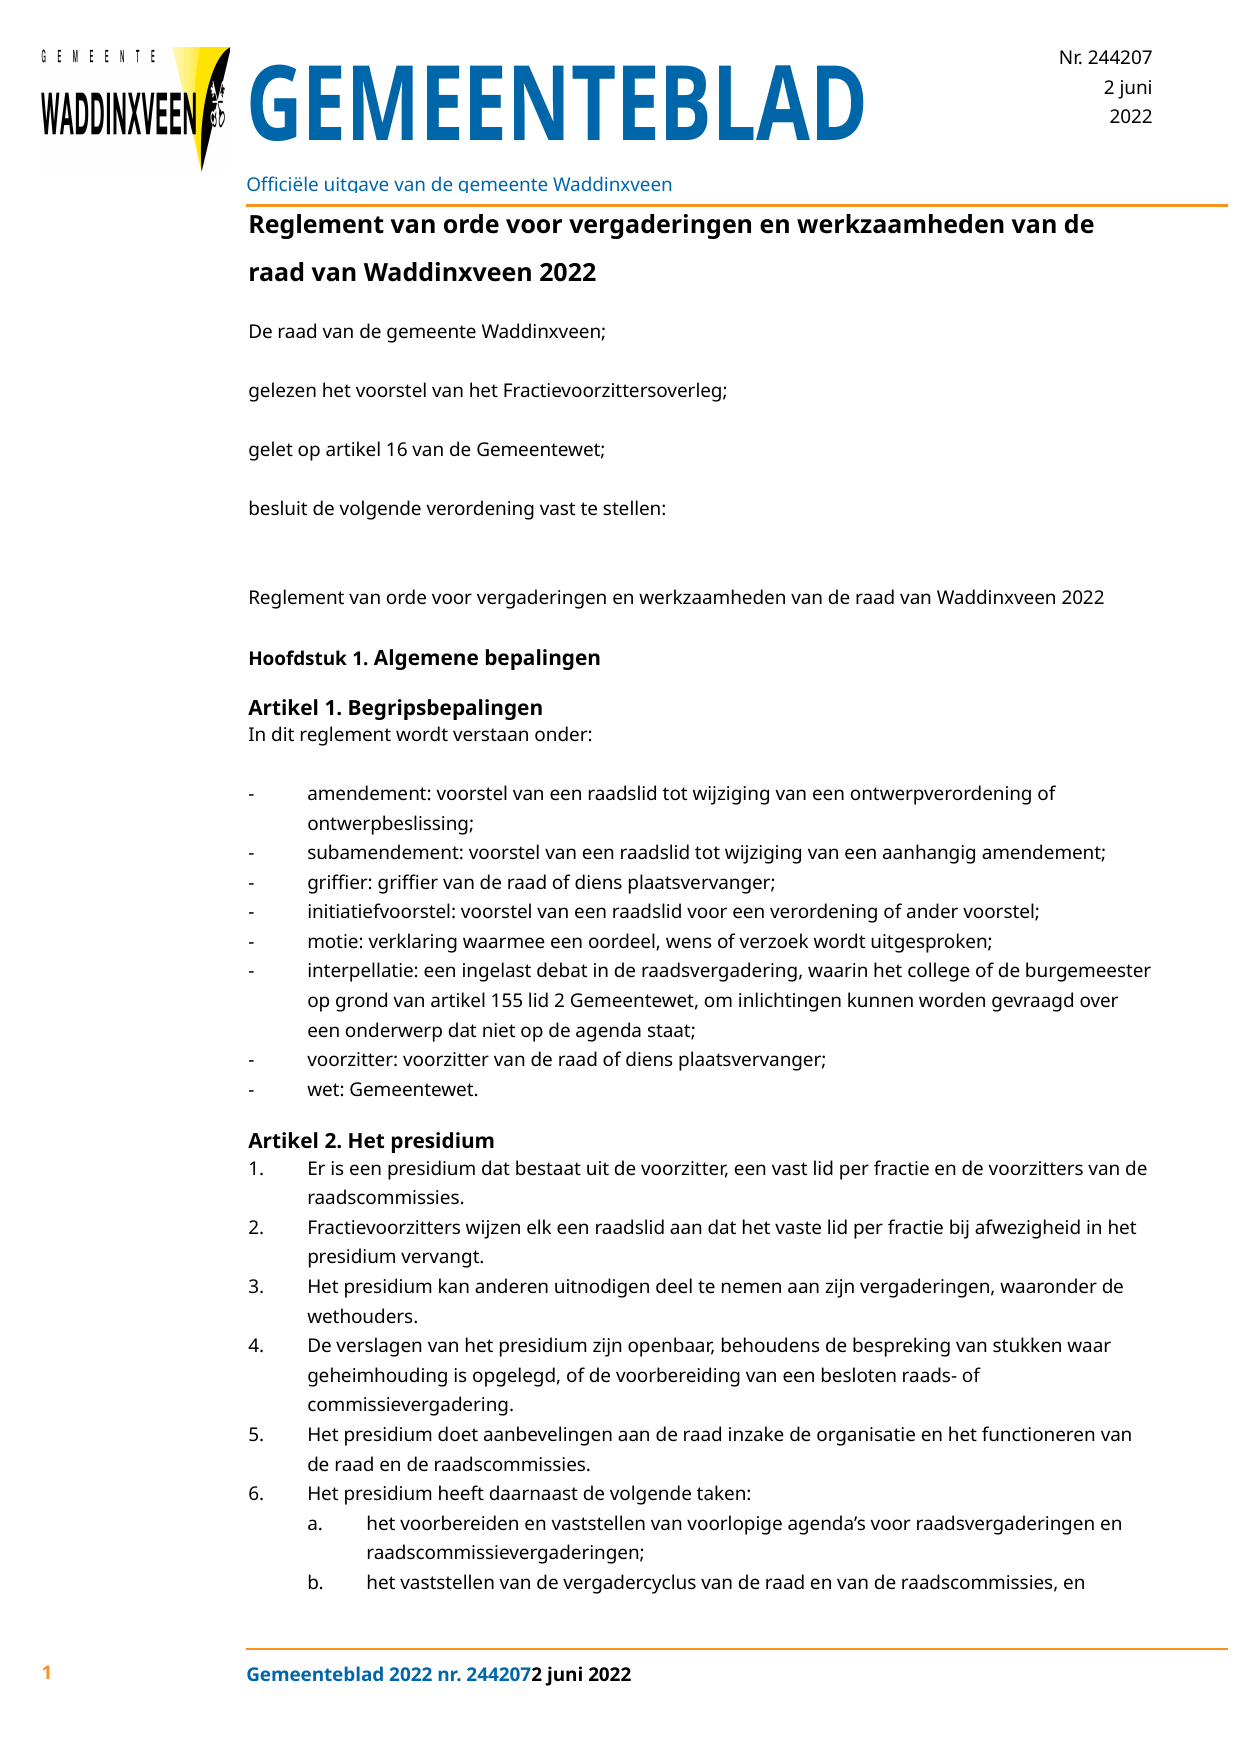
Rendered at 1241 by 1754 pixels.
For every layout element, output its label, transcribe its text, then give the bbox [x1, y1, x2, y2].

list wet: Gemeentewet. [248, 1076, 1152, 1102]
text In dit reglement wordt verstaan onder: [248, 721, 1152, 747]
list Het presidium doet aanbevelingen aan de raad inzake de organisatie en het functioneren van de raad en de raadscommissies. [248, 1421, 1152, 1476]
list subamendement: voorstel van een raadslid tot wijziging van een aanhangig amendement; [248, 839, 1152, 865]
text Reglement van orde voor vergaderingen en werkzaamheden van de raad van Waddinxveen 2022 [248, 584, 1152, 610]
text besluit de volgende verordening vast te stellen: [248, 495, 1152, 521]
list initiatiefvoorstel: voorstel van een raadslid voor een verordening of ander voorstel; [248, 898, 1152, 924]
list Fractievoorzitters wijzen elk een raadslid aan dat het vaste lid per fractie bij afwezigheid in het presidium vervangt. [248, 1214, 1152, 1269]
text Artikel 2. Het presidium [248, 1126, 1152, 1155]
list het vaststellen van de vergadercyclus van de raad en van de raadscommissies, en [307, 1569, 1152, 1595]
list motie: verklaring waarmee een oordeel, wens of verzoek wordt uitgesproken; [248, 928, 1152, 954]
list het voorbereiden en vaststellen van voorlopige agenda’s voor raadsvergaderingen en raadscommissievergaderingen; [307, 1510, 1152, 1565]
text Artikel 1. Begripsbepalingen [248, 693, 1152, 721]
picture [41, 47, 231, 172]
text gelezen het voorstel van het Fractievoorzittersoverleg; [248, 377, 1152, 403]
list voorzitter: voorzitter van de raad of diens plaatsvervanger; [248, 1046, 1152, 1072]
text Hoofdstuk 1. Algemene bepalingen [248, 643, 1152, 672]
list griffier: griffier van de raad of diens plaatsvervanger; [248, 869, 1152, 895]
list amendement: voorstel van een raadslid tot wijziging van een ontwerpverordening of ontwerpbeslissing; [248, 780, 1152, 836]
list interpellatie: een ingelast debat in de raadsvergadering, waarin het college of de burgemeester op grond van artikel 155 lid 2 Gemeentewet, om inlichtingen kunnen worden gevraagd over een onderwerp dat niet op de agenda staat; [248, 958, 1152, 1043]
text Reglement van orde voor vergaderingen en werkzaamheden van de raad van Waddinxveen 2022 [248, 207, 1152, 288]
list Er is een presidium dat bestaat uit de voorzitter, een vast lid per fractie en de voorzitters van de raadscommissies. [248, 1155, 1152, 1210]
text De raad van de gemeente Waddinxveen; [248, 318, 1152, 344]
list Het presidium kan anderen uitnodigen deel te nemen aan zijn vergaderingen, waaronder de wethouders. [248, 1273, 1152, 1328]
list Het presidium heeft daarnaast de volgende taken: [248, 1480, 1152, 1506]
list De verslagen van het presidium zijn openbaar, behoudens de bespreking van stukken waar geheimhouding is opgelegd, of de voorbereiding van een besloten raads- of commissievergadering. [248, 1332, 1152, 1417]
text gelet op artikel 16 van de Gemeentewet; [248, 436, 1152, 462]
